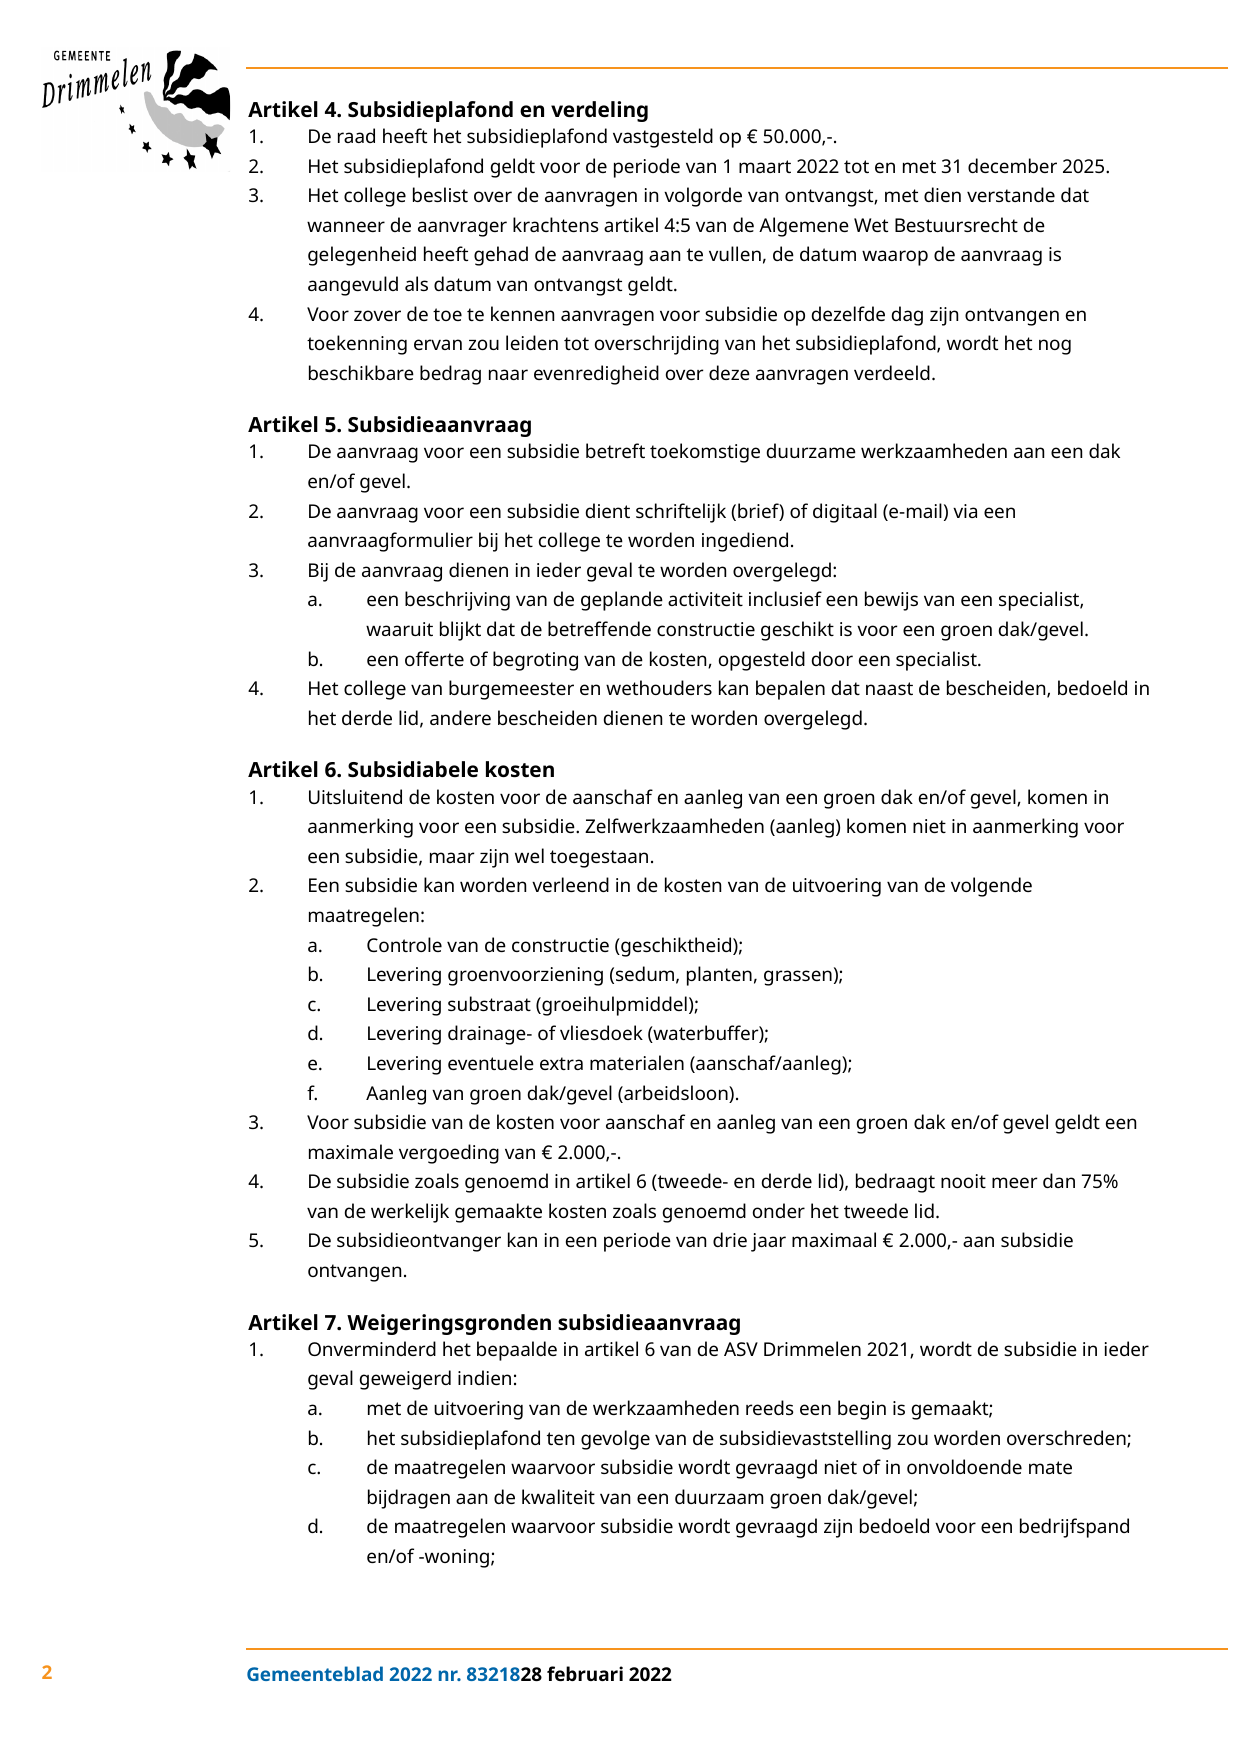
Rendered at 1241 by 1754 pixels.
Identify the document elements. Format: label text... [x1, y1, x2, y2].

text Artikel 7. Weigeringsgronden subsidieaanvraag [248, 1308, 1152, 1336]
picture [41, 47, 231, 172]
list De aanvraag voor een subsidie dient schriftelijk (brief) of digitaal (e-mail) via een aanvraagformulier bij het college te worden ingediend. [248, 498, 1152, 553]
list Controle van de constructie (geschiktheid); [307, 932, 1152, 957]
list Levering drainage- of vliesdoek (waterbuffer); [307, 1021, 1152, 1046]
list een beschrijving van de geplande activiteit inclusief een bewijs van een specialist, waaruit blijkt dat de betreffende constructie geschikt is voor een groen dak/gevel. [307, 587, 1152, 642]
list Levering substraat (groeihulpmiddel); [307, 991, 1152, 1017]
list Onverminderd het bepaalde in artikel 6 van de ASV Drimmelen 2021, wordt de subsidie in ieder geval geweigerd indien: [248, 1336, 1152, 1391]
list Het subsidieplafond geldt voor de periode van 1 maart 2022 tot en met 31 december 2025. [248, 153, 1152, 178]
list Een subsidie kan worden verleend in de kosten van de uitvoering van de volgende maatregelen: [248, 873, 1152, 928]
text Artikel 4. Subsidieplafond en verdeling [248, 95, 1152, 123]
list De aanvraag voor een subsidie betreft toekomstige duurzame werkzaamheden aan een dak en/of gevel. [248, 439, 1152, 494]
list Het college van burgemeester en wethouders kan bepalen dat naast de bescheiden, bedoeld in het derde lid, andere bescheiden dienen te worden overgelegd. [248, 675, 1152, 731]
list de maatregelen waarvoor subsidie wordt gevraagd niet of in onvoldoende mate bijdragen aan de kwaliteit van een duurzaam groen dak/gevel; [307, 1454, 1152, 1510]
list Aanleg van groen dak/gevel (arbeidsloon). [307, 1080, 1152, 1105]
list De subsidie zoals genoemd in artikel 6 (tweede- en derde lid), bedraagt nooit meer dan 75% van de werkelijk gemaakte kosten zoals genoemd onder het tweede lid. [248, 1168, 1152, 1224]
list De subsidieontvanger kan in een periode van drie jaar maximaal € 2.000,- aan subsidie ontvangen. [248, 1228, 1152, 1283]
list Voor zover de toe te kennen aanvragen voor subsidie op dezelfde dag zijn ontvangen en toekenning ervan zou leiden tot overschrijding van het subsidieplafond, wordt het nog beschikbare bedrag naar evenredigheid over deze aanvragen verdeeld. [248, 301, 1152, 386]
list met de uitvoering van de werkzaamheden reeds een begin is gemaakt; [307, 1395, 1152, 1421]
list de maatregelen waarvoor subsidie wordt gevraagd zijn bedoeld voor een bedrijfspand en/of -woning; [307, 1513, 1152, 1569]
list Bij de aanvraag dienen in ieder geval te worden overgelegd: [248, 557, 1152, 583]
list Uitsluitend de kosten voor de aanschaf en aanleg van een groen dak en/of gevel, komen in aanmerking voor een subsidie. Zelfwerkzaamheden (aanleg) komen niet in aanmerking voor een subsidie, maar zijn wel toegestaan. [248, 784, 1152, 869]
list een offerte of begroting van de kosten, opgesteld door een specialist. [307, 646, 1152, 672]
list het subsidieplafond ten gevolge van de subsidievaststelling zou worden overschreden; [307, 1425, 1152, 1451]
text Artikel 5. Subsidieaanvraag [248, 410, 1152, 439]
list De raad heeft het subsidieplafond vastgesteld op € 50.000,-. [248, 123, 1152, 149]
list Voor subsidie van de kosten voor aanschaf en aanleg van een groen dak en/of gevel geldt een maximale vergoeding van € 2.000,-. [248, 1109, 1152, 1164]
list Het college beslist over de aanvragen in volgorde van ontvangst, met dien verstande dat wanneer de aanvrager krachtens artikel 4:5 van de Algemene Wet Bestuursrecht de gelegenheid heeft gehad de aanvraag aan te vullen, de datum waarop de aanvraag is aangevuld als datum van ontvangst geldt. [248, 182, 1152, 297]
list Levering groenvoorziening (sedum, planten, grassen); [307, 961, 1152, 987]
list Levering eventuele extra materialen (aanschaf/aanleg); [307, 1050, 1152, 1076]
text Artikel 6. Subsidiabele kosten [248, 755, 1152, 784]
